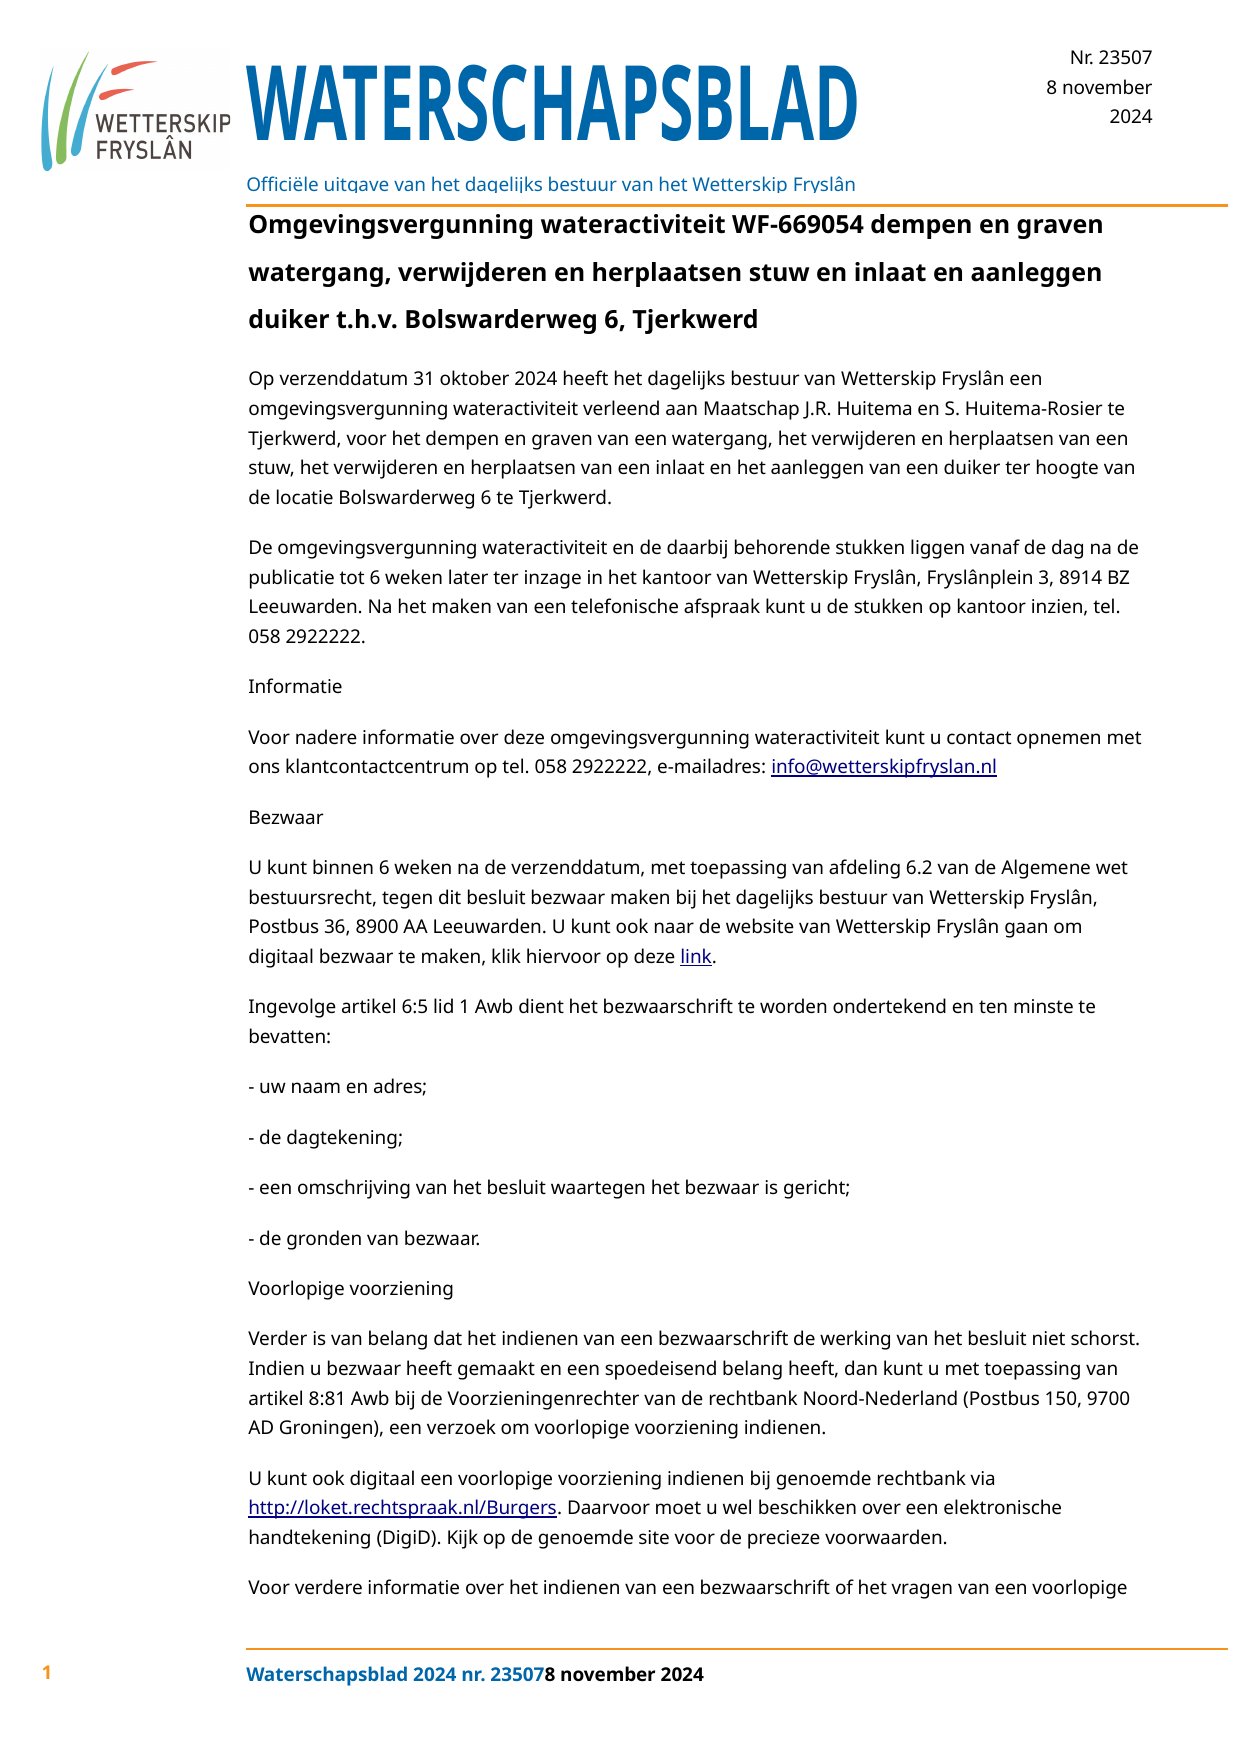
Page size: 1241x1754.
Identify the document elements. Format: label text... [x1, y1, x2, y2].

text - de gronden van bezwaar. [248, 1225, 1152, 1250]
text Verder is van belang dat het indienen van een bezwaarschrift de werking van het besluit niet schorst. Indien u bezwaar heeft gemaakt en een spoedeisend belang heeft, dan kunt u met toepassing van artikel 8:81 Awb bij de Voorzieningenrechter van de rechtbank Noord-Nederland (Postbus 150, 9700 AD Groningen), een verzoek om voorlopige voorziening indienen. [248, 1326, 1152, 1440]
text Bezwaar [248, 804, 1152, 829]
text U kunt ook digitaal een voorlopige voorziening indienen bij genoemde rechtbank via http://loket.rechtspraak.nl/Burgers. Daarvoor moet u wel beschikken over een elektronische handtekening (DigiD). Kijk op de genoemde site voor de precieze voorwaarden. [248, 1465, 1152, 1549]
text Op verzenddatum 31 oktober 2024 heeft het dagelijks bestuur van Wetterskip Fryslân een omgevingsvergunning wateractiviteit verleend aan Maatschap J.R. Huitema en S. Huitema-Rosier te Tjerkwerd, voor het dempen en graven van een watergang, het verwijderen en herplaatsen van een stuw, het verwijderen en herplaatsen van een inlaat en het aanleggen van een duiker ter hoogte van de locatie Bolswarderweg 6 te Tjerkwerd. [248, 366, 1152, 509]
text - uw naam en adres; [248, 1073, 1152, 1099]
text Voorlopige voorziening [248, 1275, 1152, 1301]
text U kunt binnen 6 weken na de verzenddatum, met toepassing van afdeling 6.2 van de Algemene wet bestuursrecht, tegen dit besluit bezwaar maken bij het dagelijks bestuur van Wetterskip Fryslân, Postbus 36, 8900 AA Leeuwarden. U kunt ook naar de website van Wetterskip Fryslân gaan om digitaal bezwaar te maken, klik hiervoor op deze link. [248, 854, 1152, 969]
text Informatie [248, 673, 1152, 699]
text Omgevingsvergunning wateractiviteit WF-669054 dempen en graven watergang, verwijderen en herplaatsen stuw en inlaat en aanleggen duiker t.h.v. Bolswarderweg 6, Tjerkwerd [248, 207, 1152, 336]
text Ingevolge artikel 6:5 lid 1 Awb dient het bezwaarschrift te worden ondertekend en ten minste te bevatten: [248, 993, 1152, 1049]
text De omgevingsvergunning wateractiviteit en de daarbij behorende stukken liggen vanaf de dag na de publicatie tot 6 weken later ter inzage in het kantoor van Wetterskip Fryslân, Fryslânplein 3, 8914 BZ Leeuwarden. Na het maken van een telefonische afspraak kunt u de stukken op kantoor inzien, tel. 058 2922222. [248, 534, 1152, 649]
text Voor verdere informatie over het indienen van een bezwaarschrift of het vragen van een voorlopige [248, 1574, 1152, 1600]
text Voor nadere informatie over deze omgevingsvergunning wateractiviteit kunt u contact opnemen met ons klantcontactcentrum op tel. 058 2922222, e-mailadres: info@wetterskipfryslan.nl [248, 724, 1152, 779]
text - de dagtekening; [248, 1124, 1152, 1149]
text - een omschrijving van het besluit waartegen het bezwaar is gericht; [248, 1174, 1152, 1200]
picture [41, 47, 231, 172]
